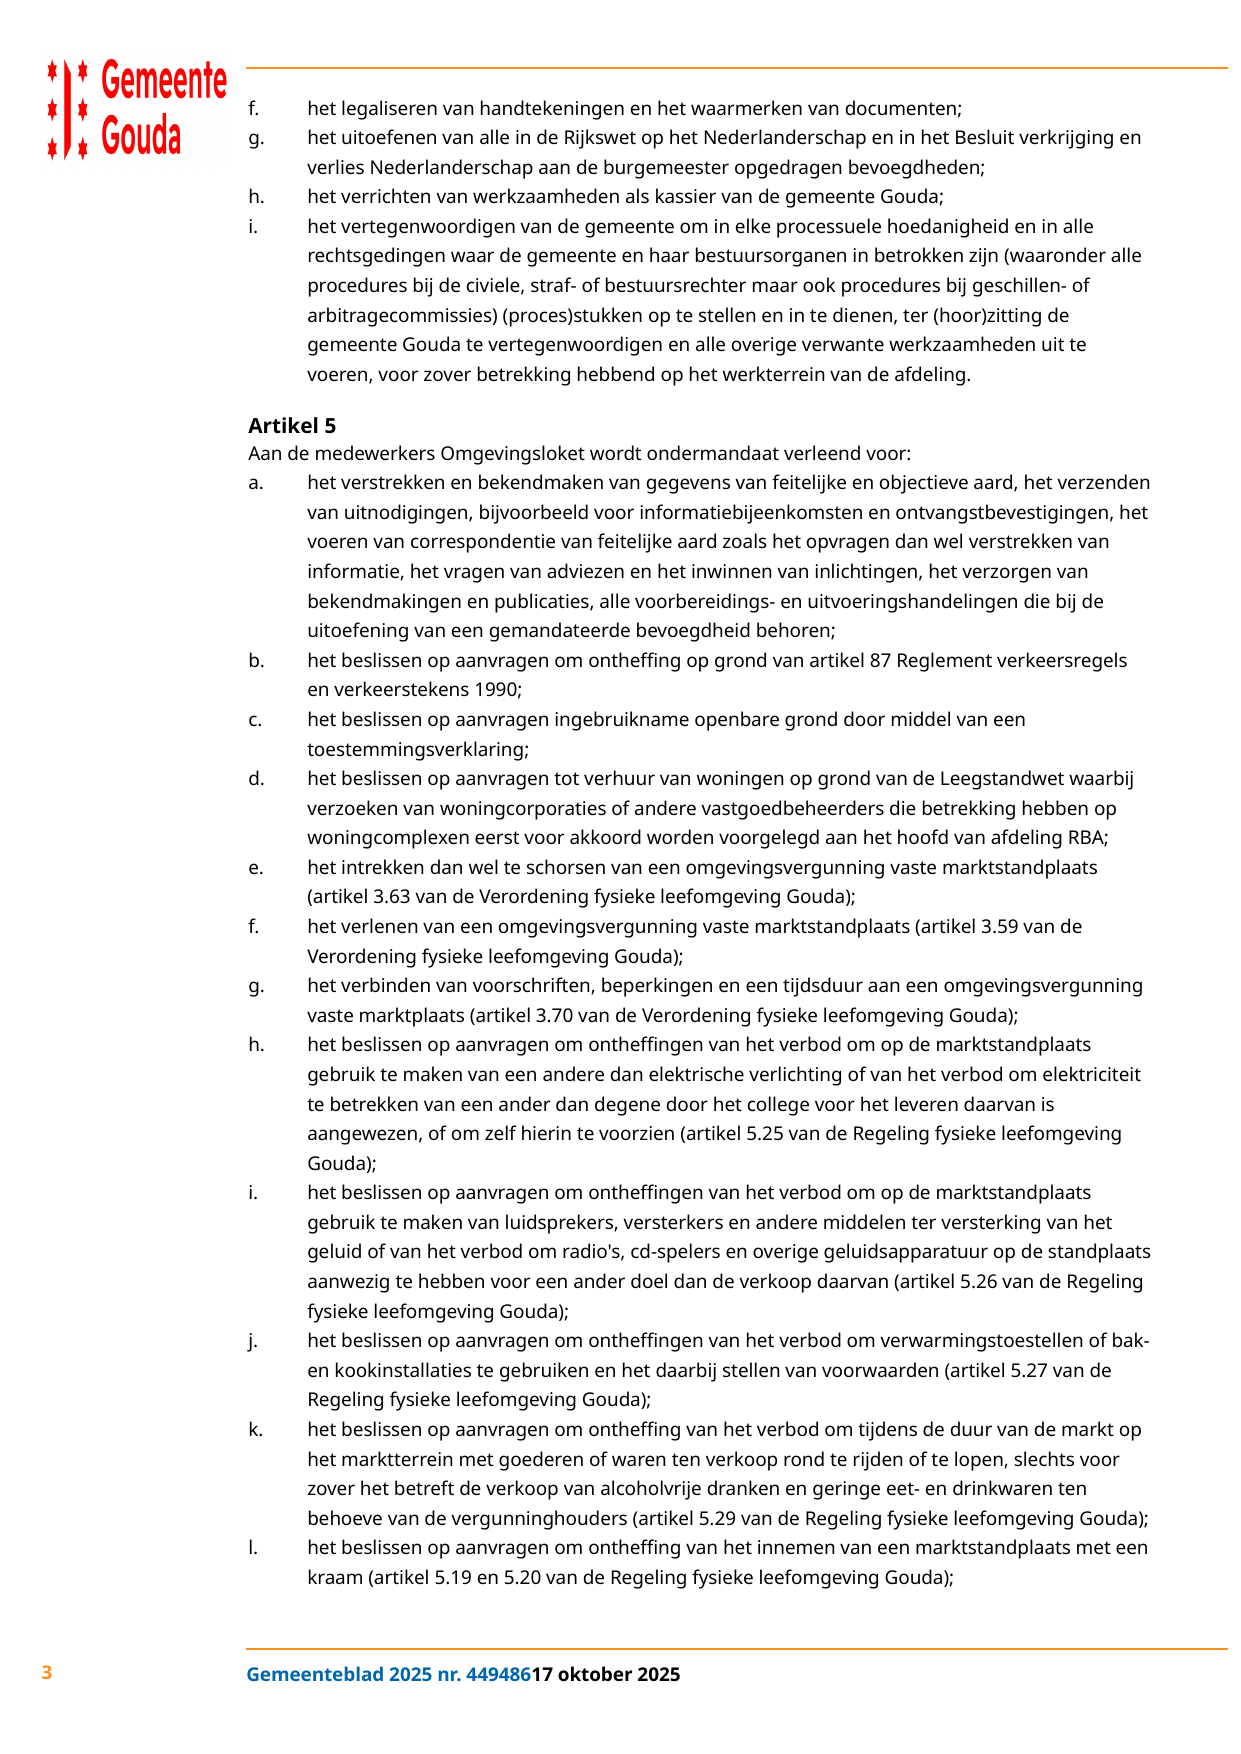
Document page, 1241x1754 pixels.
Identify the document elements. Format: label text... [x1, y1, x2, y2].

list het verlenen van een omgevingsvergunning vaste marktstandplaats (artikel 3.59 van de Verordening fysieke leefomgeving Gouda); [248, 913, 1152, 968]
list het beslissen op aanvragen om ontheffingen van het verbod om verwarmingstoestellen of bak- en kookinstallaties te gebruiken en het daarbij stellen van voorwaarden (artikel 5.27 van de Regeling fysieke leefomgeving Gouda); [248, 1327, 1152, 1412]
text Aan de medewerkers Omgevingsloket wordt ondermandaat verleend voor: [248, 440, 1152, 466]
list het verstrekken en bekendmaken van gegevens van feitelijke en objectieve aard, het verzenden van uitnodigingen, bijvoorbeeld voor informatiebijeenkomsten en ontvangstbevestigingen, het voeren van correspondentie van feitelijke aard zoals het opvragen dan wel verstrekken van informatie, het vragen van adviezen en het inwinnen van inlichtingen, het verzorgen van bekendmakingen en publicaties, alle voorbereidings- en uitvoeringshandelingen die bij de uitoefening van een gemandateerde bevoegdheid behoren; [248, 469, 1152, 643]
list het beslissen op aanvragen om ontheffing op grond van artikel 87 Reglement verkeersregels en verkeerstekens 1990; [248, 647, 1152, 702]
list het beslissen op aanvragen om ontheffingen van het verbod om op de marktstandplaats gebruik te maken van een andere dan elektrische verlichting of van het verbod om elektriciteit te betrekken van een ander dan degene door het college voor het leveren daarvan is aangewezen, of om zelf hierin te voorzien (artikel 5.25 van de Regeling fysieke leefomgeving Gouda); [248, 1032, 1152, 1176]
list het intrekken dan wel te schorsen van een omgevingsvergunning vaste marktstandplaats (artikel 3.63 van de Verordening fysieke leefomgeving Gouda); [248, 854, 1152, 909]
picture [41, 47, 231, 172]
text Artikel 5 [248, 411, 1152, 440]
list het beslissen op aanvragen tot verhuur van woningen op grond van de Leegstandwet waarbij verzoeken van woningcorporaties of andere vastgoedbeheerders die betrekking hebben op woningcomplexen eerst voor akkoord worden voorgelegd aan het hoofd van afdeling RBA; [248, 765, 1152, 850]
list het beslissen op aanvragen ingebruikname openbare grond door middel van een toestemmingsverklaring; [248, 706, 1152, 761]
list het beslissen op aanvragen om ontheffing van het innemen van een marktstandplaats met een kraam (artikel 5.19 en 5.20 van de Regeling fysieke leefomgeving Gouda); [248, 1534, 1152, 1590]
list het vertegenwoordigen van de gemeente om in elke processuele hoedanigheid en in alle rechtsgedingen waar de gemeente en haar bestuursorganen in betrokken zijn (waaronder alle procedures bij de civiele, straf- of bestuursrechter maar ook procedures bij geschillen- of arbitragecommissies) (proces)stukken op te stellen en in te dienen, ter (hoor)zitting de gemeente Gouda te vertegenwoordigen en alle overige verwante werkzaamheden uit te voeren, voor zover betrekking hebbend op het werkterrein van de afdeling. [248, 213, 1152, 387]
list het verbinden van voorschriften, beperkingen en een tijdsduur aan een omgevingsvergunning vaste marktplaats (artikel 3.70 van de Verordening fysieke leefomgeving Gouda); [248, 972, 1152, 1028]
list het beslissen op aanvragen om ontheffingen van het verbod om op de marktstandplaats gebruik te maken van luidsprekers, versterkers en andere middelen ter versterking van het geluid of van het verbod om radio's, cd-spelers en overige geluidsapparatuur op de standplaats aanwezig te hebben voor een ander doel dan de verkoop daarvan (artikel 5.26 van de Regeling fysieke leefomgeving Gouda); [248, 1179, 1152, 1323]
list het uitoefenen van alle in de Rijkswet op het Nederlanderschap en in het Besluit verkrijging en verlies Nederlanderschap aan de burgemeester opgedragen bevoegdheden; [248, 124, 1152, 180]
list het legaliseren van handtekeningen en het waarmerken van documenten; [248, 95, 1152, 121]
list het beslissen op aanvragen om ontheffing van het verbod om tijdens de duur van de markt op het marktterrein met goederen of waren ten verkoop rond te rijden of te lopen, slechts voor zover het betreft de verkoop van alcoholvrije dranken en geringe eet- en drinkwaren ten behoeve van de vergunninghouders (artikel 5.29 van de Regeling fysieke leefomgeving Gouda); [248, 1416, 1152, 1531]
list het verrichten van werkzaamheden als kassier van de gemeente Gouda; [248, 183, 1152, 209]
